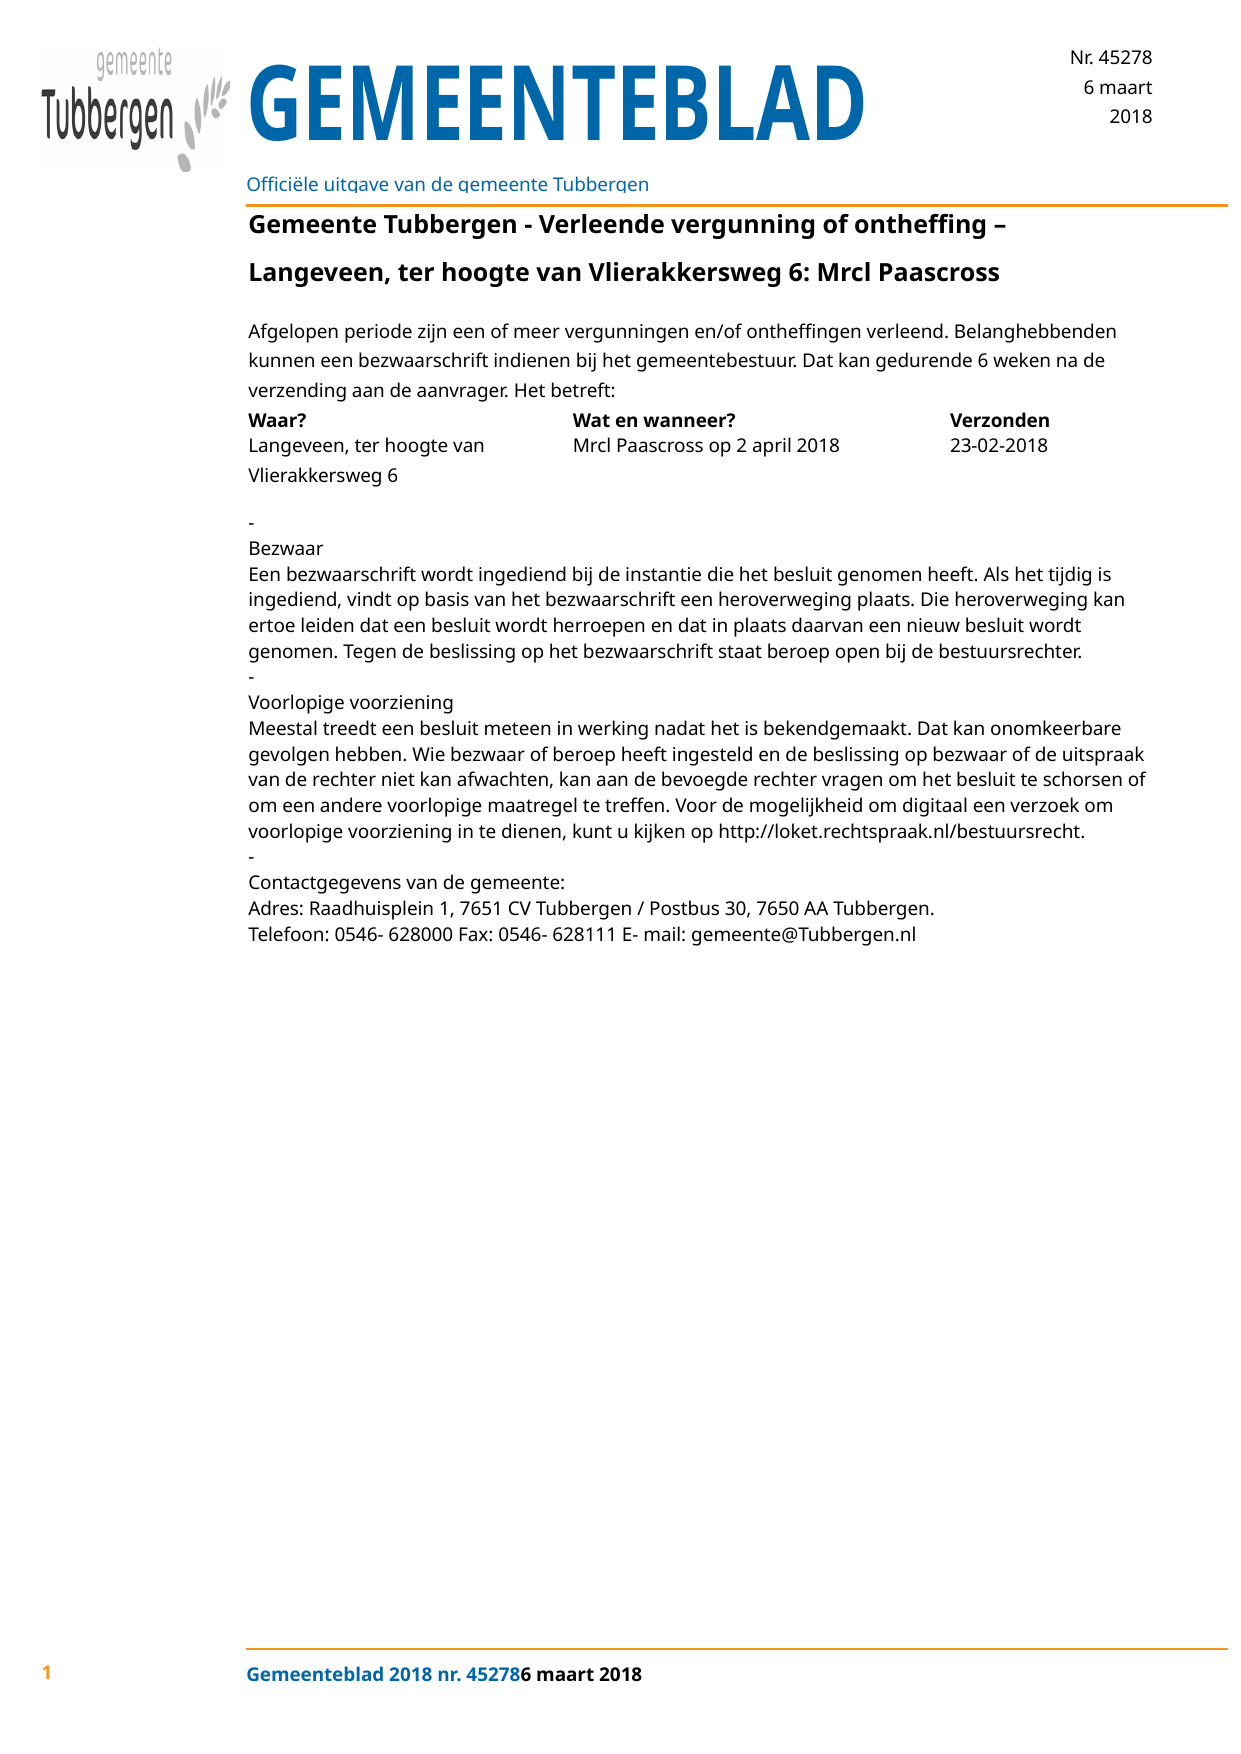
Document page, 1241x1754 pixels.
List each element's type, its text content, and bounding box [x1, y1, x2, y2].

table_header Verzonden [950, 407, 1152, 432]
text Een bezwaarschrift wordt ingediend bij de instantie die het besluit genomen heeft. Als het tijdig is ingediend, vindt op basis van het bezwaarschrift een heroverweging plaats. Die heroverweging kan ertoe leiden dat een besluit wordt herroepen en dat in plaats daarvan een nieuw besluit wordt genomen. Tegen de beslissing op het bezwaarschrift staat beroep open bij de bestuursrechter. [248, 561, 1152, 664]
table_cell 23-02-2018 [950, 433, 1152, 488]
table_header Waar? [248, 407, 573, 432]
table_cell Langeveen, ter hoogte van Vlierakkersweg 6 [248, 433, 573, 488]
picture [41, 47, 231, 172]
text - [248, 844, 1152, 869]
text - [248, 664, 1152, 689]
table_cell Mrcl Paascross op 2 april 2018 [573, 433, 950, 488]
text Afgelopen periode zijn een of meer vergunningen en/of ontheffingen verleend. Belanghebbenden kunnen een bezwaarschrift indienen bij het gemeentebestuur. Dat kan gedurende 6 weken na de verzending aan de aanvrager. Het betreft: [248, 318, 1152, 403]
text Contactgegevens van de gemeente: [248, 869, 1152, 895]
text Gemeente Tubbergen - Verleende vergunning of ontheffing – Langeveen, ter hoogte van Vlierakkersweg 6: Mrcl Paascross [248, 207, 1152, 288]
text Voorlopige voorziening [248, 689, 1152, 715]
text Meestal treedt een besluit meteen in werking nadat het is bekendgemaakt. Dat kan onomkeerbare gevolgen hebben. Wie bezwaar of beroep heeft ingesteld en de beslissing op bezwaar of de uitspraak van de rechter niet kan afwachten, kan aan de bevoegde rechter vragen om het besluit te schorsen of om een andere voorlopige maatregel te treffen. Voor de mogelijkheid om digitaal een verzoek om voorlopige voorziening in te dienen, kunt u kijken op http://loket.rechtspraak.nl/bestuursrecht. [248, 715, 1152, 844]
table_header Wat en wanneer? [573, 407, 950, 432]
text Adres: Raadhuisplein 1, 7651 CV Tubbergen / Postbus 30, 7650 AA Tubbergen. [248, 895, 1152, 921]
text - [248, 509, 1152, 535]
text Bezwaar [248, 535, 1152, 561]
text Telefoon: 0546- 628000 Fax: 0546- 628111 E- mail: gemeente@Tubbergen.nl [248, 921, 1152, 947]
